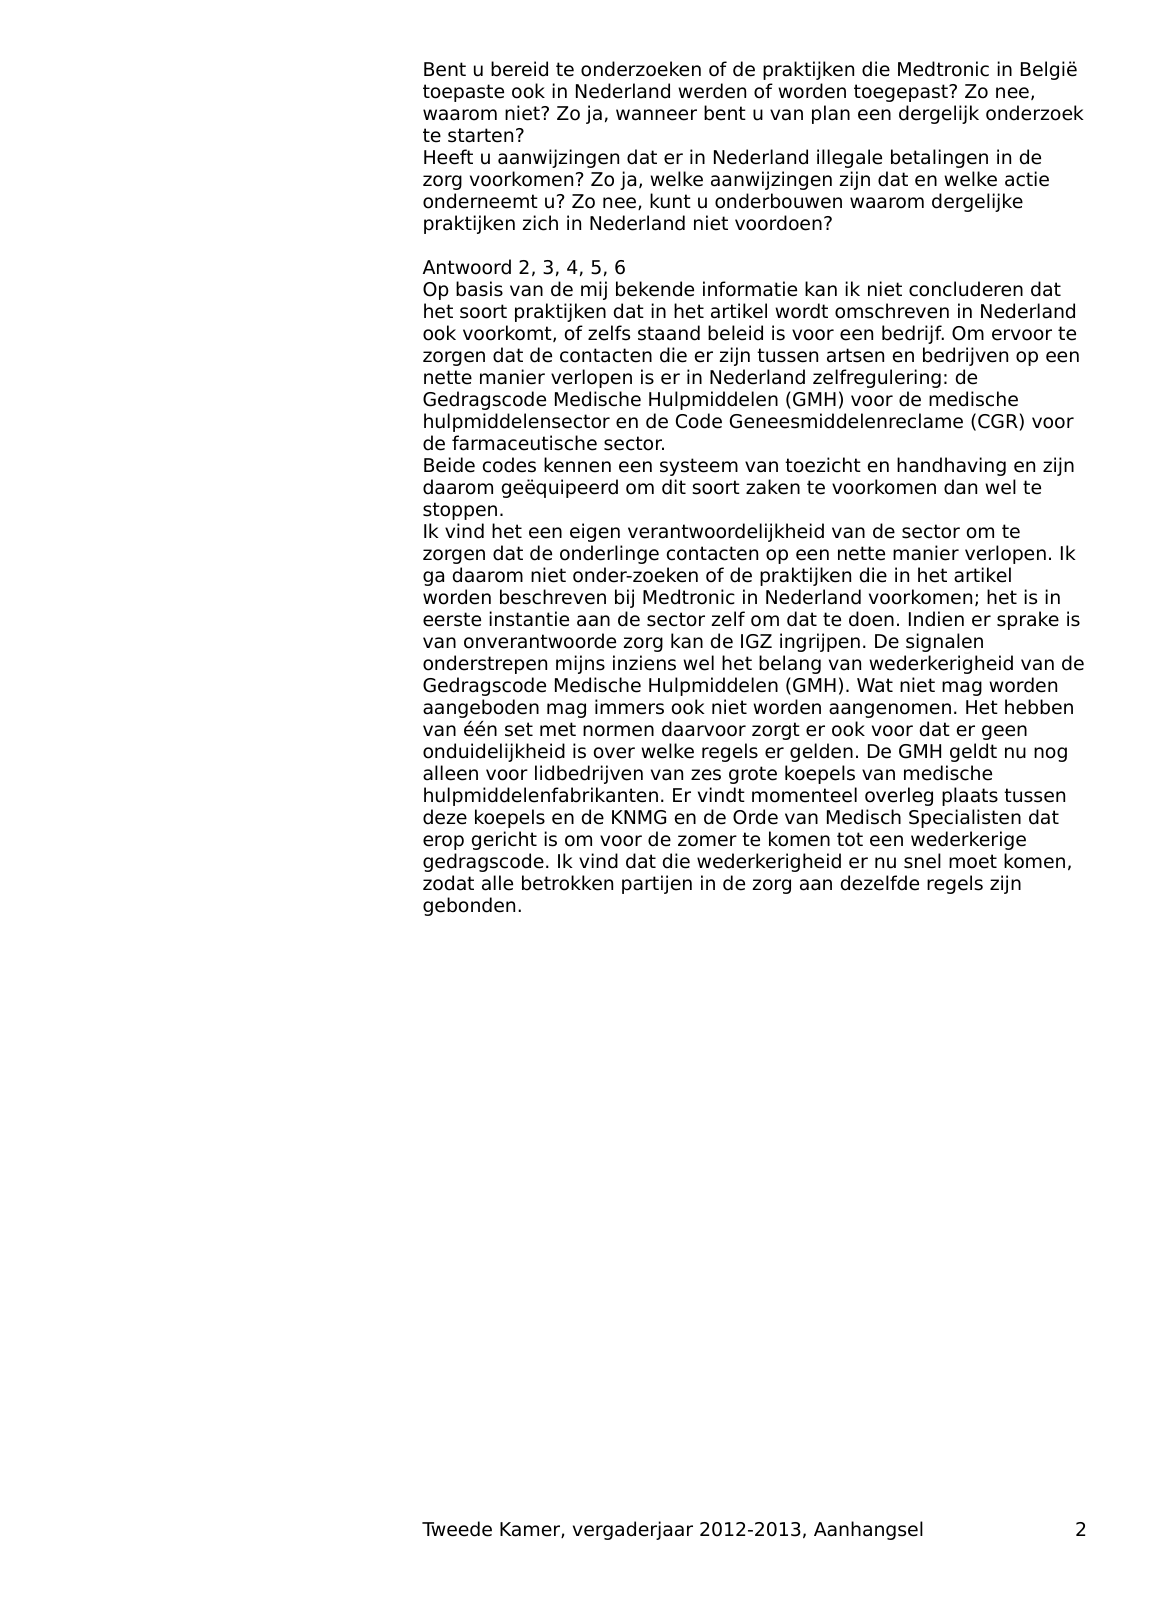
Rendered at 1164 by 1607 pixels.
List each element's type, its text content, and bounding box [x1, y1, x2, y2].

text Beide codes kennen een systeem van toezicht en handhaving en zijn daarom geëquipeerd om dit soort zaken te voorkomen dan wel te stoppen. [422, 455, 1087, 521]
text Antwoord 2, 3, 4, 5, 6 [422, 257, 1087, 279]
text Ik vind het een eigen verantwoordelijkheid van de sector om te zorgen dat de onderlinge contacten op een nette manier verlopen. Ik ga daarom niet onder-zoeken of de praktijken die in het artikel worden beschreven bij Medtronic in Nederland voorkomen; het is in eerste instantie aan de sector zelf om dat te doen. Indien er sprake is van onverantwoorde zorg kan de IGZ ingrijpen. De signalen onderstrepen mijns inziens wel het belang van wederkerigheid van de Gedragscode Medische Hulpmiddelen (GMH). Wat niet mag worden aangeboden mag immers ook niet worden aangenomen. Het hebben van één set met normen daarvoor zorgt er ook voor dat er geen onduidelijkheid is over welke regels er gelden. De GMH geldt nu nog alleen voor lidbedrijven van zes grote koepels van medische hulpmiddelenfabrikanten. Er vindt momenteel overleg plaats tussen deze koepels en de KNMG en de Orde van Medisch Specialisten dat erop gericht is om voor de zomer te komen tot een wederkerige gedragscode. Ik vind dat die wederkerigheid er nu snel moet komen, zodat alle betrokken partijen in de zorg aan dezelfde regels zijn gebonden. [422, 521, 1087, 916]
text Bent u bereid te onderzoeken of de praktijken die Medtronic in België toepaste ook in Nederland werden of worden toegepast? Zo nee, waarom niet? Zo ja, wanneer bent u van plan een dergelijk onderzoek te starten? [422, 59, 1087, 147]
text Heeft u aanwijzingen dat er in Nederland illegale betalingen in de zorg voorkomen? Zo ja, welke aanwijzingen zijn dat en welke actie onderneemt u? Zo nee, kunt u onderbouwen waarom dergelijke praktijken zich in Nederland niet voordoen? [422, 147, 1087, 235]
text Op basis van de mij bekende informatie kan ik niet concluderen dat het soort praktijken dat in het artikel wordt omschreven in Nederland ook voorkomt, of zelfs staand beleid is voor een bedrijf. Om ervoor te zorgen dat de contacten die er zijn tussen artsen en bedrijven op een nette manier verlopen is er in Nederland zelfregulering: de Gedragscode Medische Hulpmiddelen (GMH) voor de medische hulpmiddelensector en de Code Geneesmiddelenreclame (CGR) voor de farmaceutische sector. [422, 279, 1087, 455]
